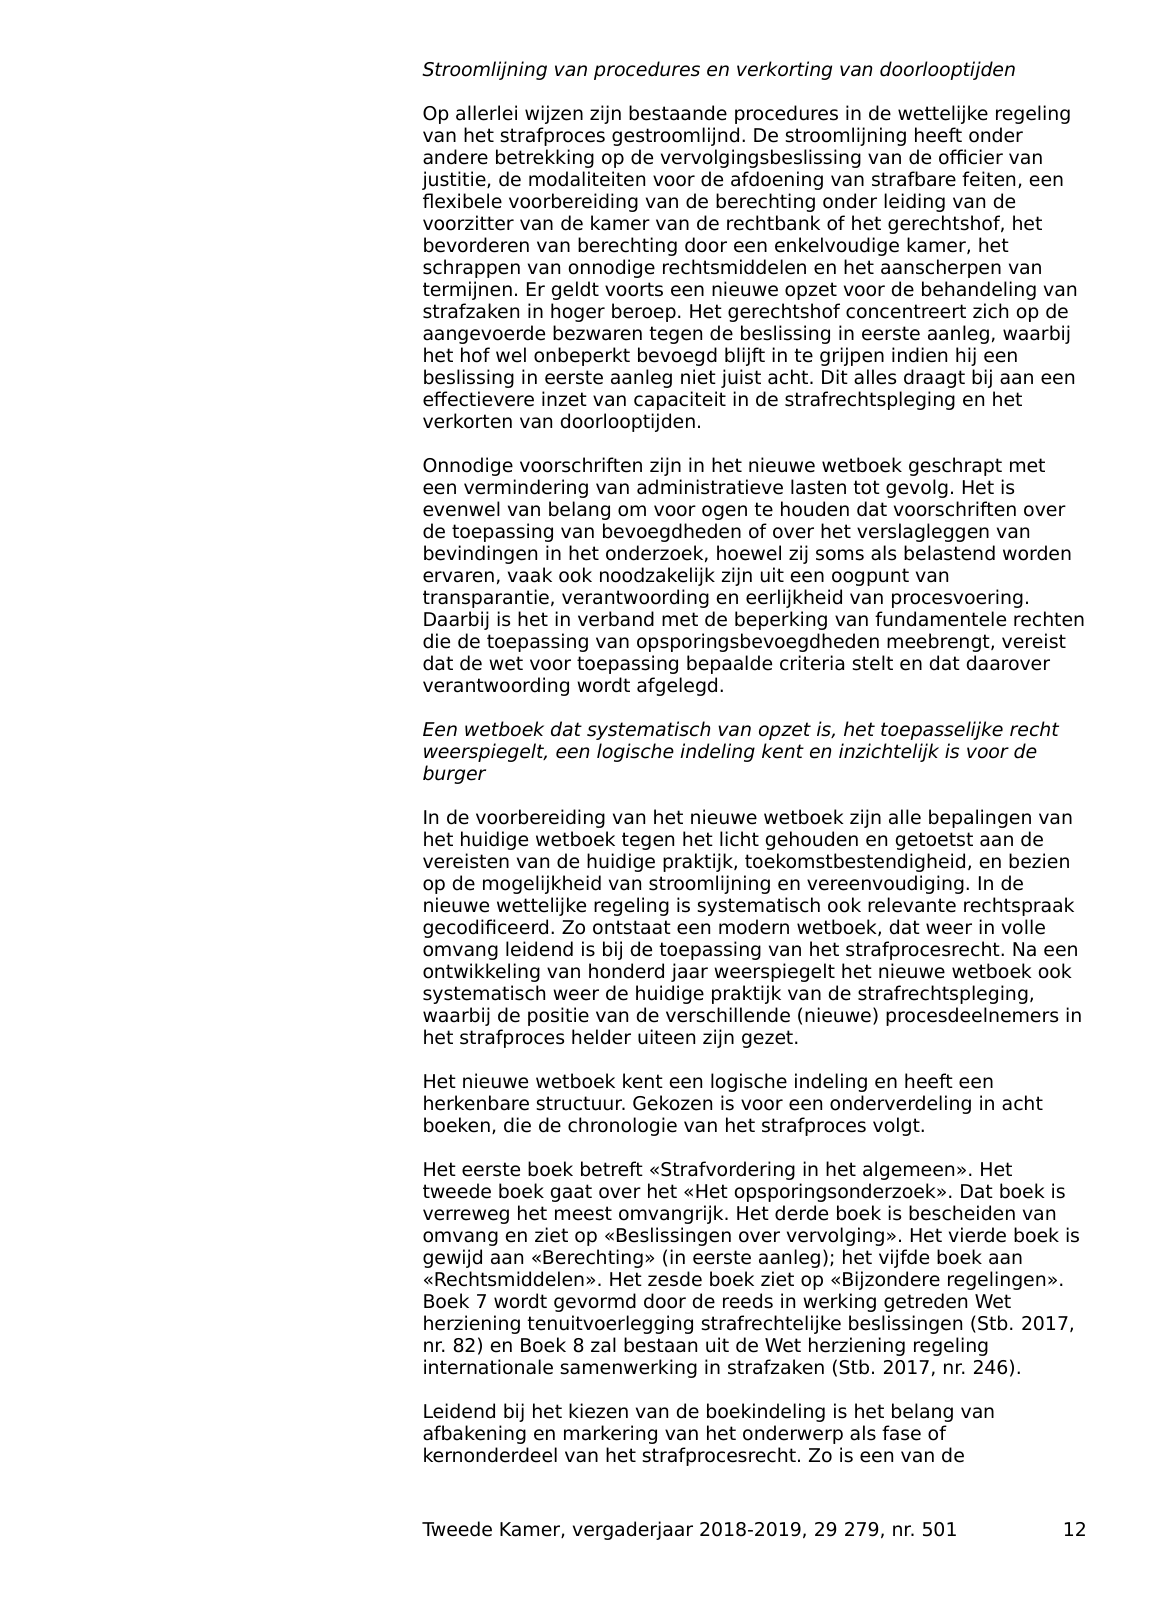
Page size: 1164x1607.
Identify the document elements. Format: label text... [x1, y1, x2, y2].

text Het nieuwe wetboek kent een logische indeling en heeft een herkenbare structuur. Gekozen is voor een onderverdeling in acht boeken, die de chronologie van het strafproces volgt. [422, 1071, 1087, 1137]
text Onnodige voorschriften zijn in het nieuwe wetboek geschrapt met een vermindering van administratieve lasten tot gevolg. Het is evenwel van belang om voor ogen te houden dat voorschriften over de toepassing van bevoegdheden of over het verslagleggen van bevindingen in het onderzoek, hoewel zij soms als belastend worden ervaren, vaak ook noodzakelijk zijn uit een oogpunt van transparantie, verantwoording en eerlijkheid van procesvoering. Daarbij is het in verband met de beperking van fundamentele rechten die de toepassing van opsporingsbevoegdheden meebrengt, vereist dat de wet voor toepassing bepaalde criteria stelt en dat daarover verantwoording wordt afgelegd. [422, 455, 1087, 697]
text Leidend bij het kiezen van de boekindeling is het belang van afbakening en markering van het onderwerp als fase of kernonderdeel van het strafprocesrecht. Zo is een van de [422, 1401, 1087, 1467]
text Het eerste boek betreft «Strafvordering in het algemeen». Het tweede boek gaat over het «Het opsporingsonderzoek». Dat boek is verreweg het meest omvangrijk. Het derde boek is bescheiden van omvang en ziet op «Beslissingen over vervolging». Het vierde boek is gewijd aan «Berechting» (in eerste aanleg); het vijfde boek aan «Rechtsmiddelen». Het zesde boek ziet op «Bijzondere regelingen». Boek 7 wordt gevormd door de reeds in werking getreden Wet herziening tenuitvoerlegging strafrechtelijke beslissingen (Stb. 2017, nr. 82) en Boek 8 zal bestaan uit de Wet herziening regeling internationale samenwerking in strafzaken (Stb. 2017, nr. 246). [422, 1159, 1087, 1379]
subtitle Stroomlijning van procedures en verkorting van doorlooptijden [422, 59, 1087, 81]
text Op allerlei wijzen zijn bestaande procedures in de wettelijke regeling van het strafproces gestroomlijnd. De stroomlijning heeft onder andere betrekking op de vervolgingsbeslissing van de officier van justitie, de modaliteiten voor de afdoening van strafbare feiten, een flexibele voorbereiding van de berechting onder leiding van de voorzitter van de kamer van de rechtbank of het gerechtshof, het bevorderen van berechting door een enkelvoudige kamer, het schrappen van onnodige rechtsmiddelen en het aanscherpen van termijnen. Er geldt voorts een nieuwe opzet voor de behandeling van strafzaken in hoger beroep. Het gerechtshof concentreert zich op de aangevoerde bezwaren tegen de beslissing in eerste aanleg, waarbij het hof wel onbeperkt bevoegd blijft in te grijpen indien hij een beslissing in eerste aanleg niet juist acht. Dit alles draagt bij aan een effectievere inzet van capaciteit in de strafrechtspleging en het verkorten van doorlooptijden. [422, 103, 1087, 433]
text In de voorbereiding van het nieuwe wetboek zijn alle bepalingen van het huidige wetboek tegen het licht gehouden en getoetst aan de vereisten van de huidige praktijk, toekomstbestendigheid, en bezien op de mogelijkheid van stroomlijning en vereenvoudiging. In de nieuwe wettelijke regeling is systematisch ook relevante rechtspraak gecodificeerd. Zo ontstaat een modern wetboek, dat weer in volle omvang leidend is bij de toepassing van het strafprocesrecht. Na een ontwikkeling van honderd jaar weerspiegelt het nieuwe wetboek ook systematisch weer de huidige praktijk van de strafrechtspleging, waarbij de positie van de verschillende (nieuwe) procesdeelnemers in het strafproces helder uiteen zijn gezet. [422, 807, 1087, 1049]
subtitle Een wetboek dat systematisch van opzet is, het toepasselijke recht weerspiegelt, een logische indeling kent en inzichtelijk is voor de burger [422, 719, 1087, 785]
